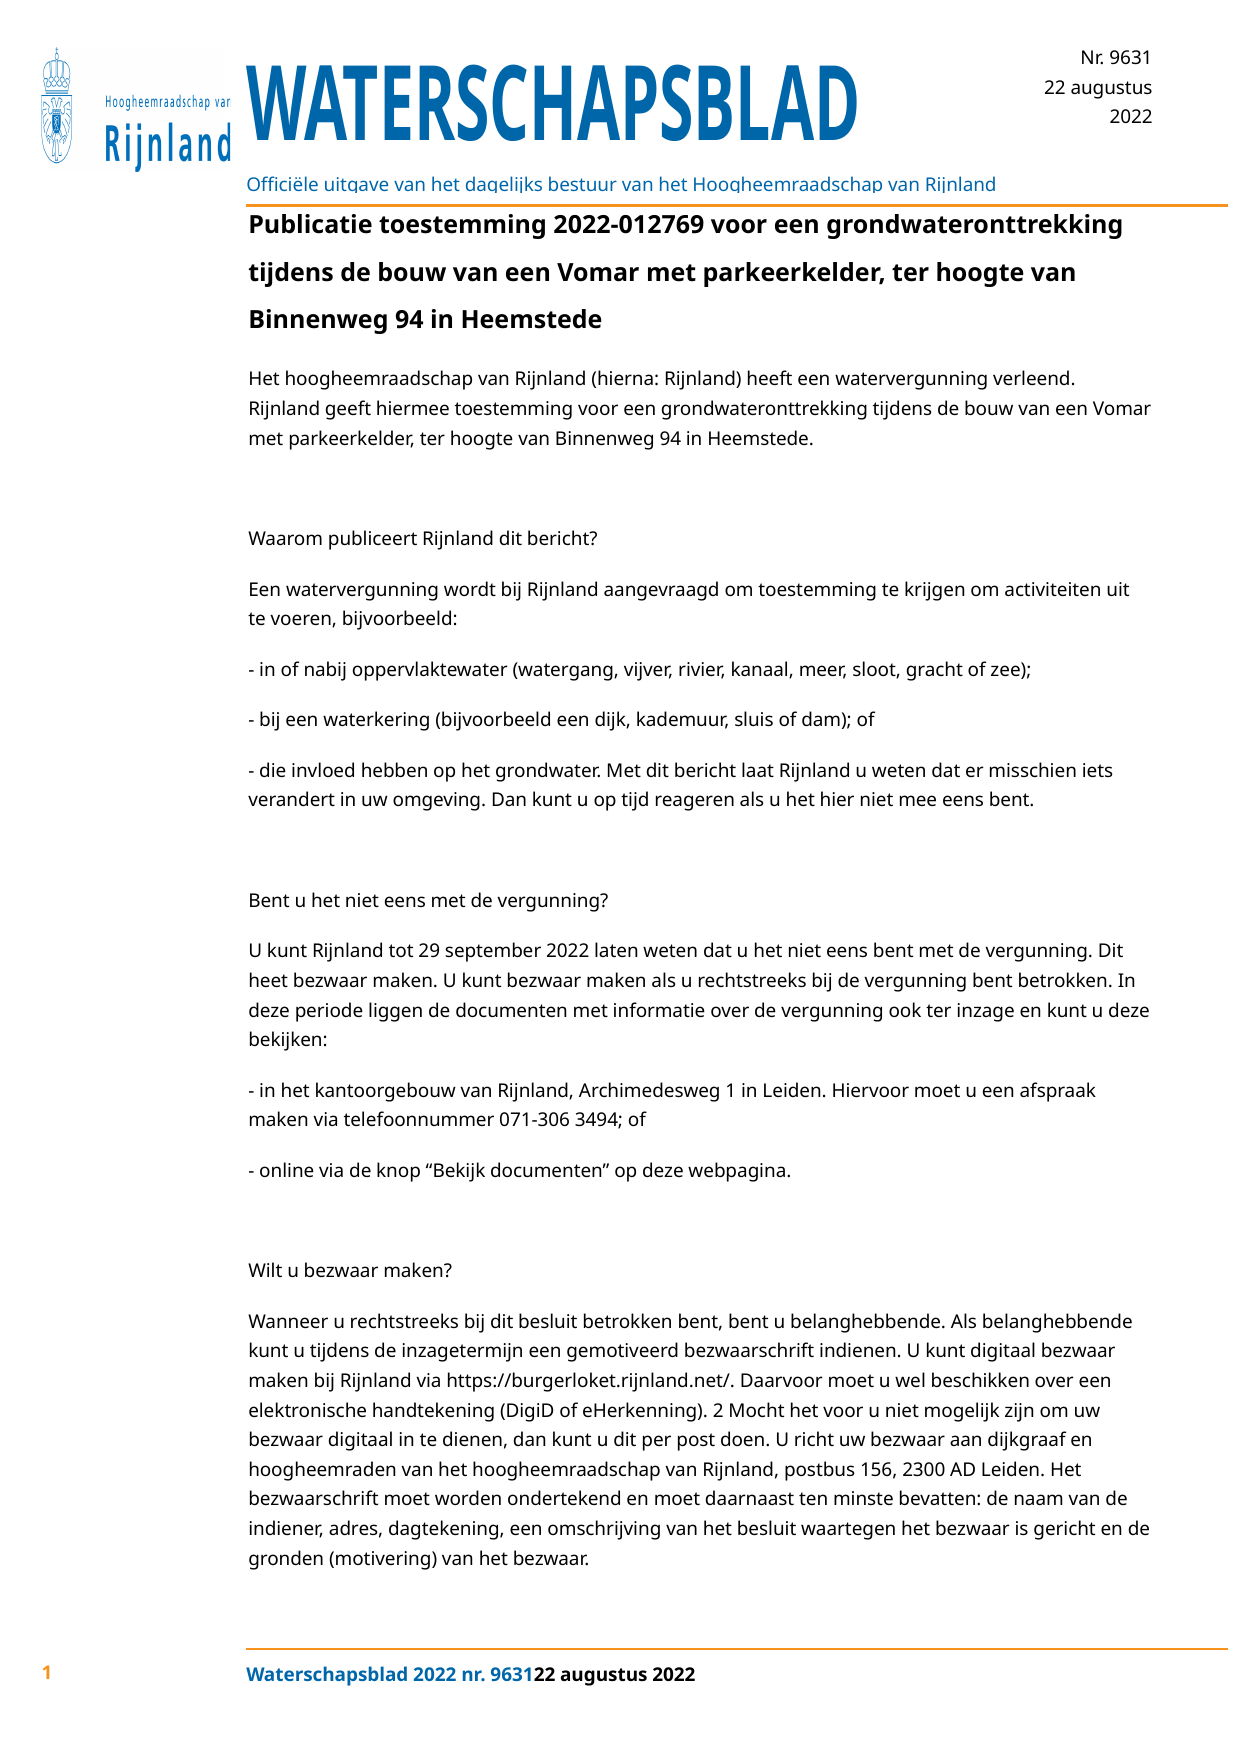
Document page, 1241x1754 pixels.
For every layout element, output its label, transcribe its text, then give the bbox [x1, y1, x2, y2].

text - in of nabij oppervlaktewater (watergang, vijver, rivier, kanaal, meer, sloot, gracht of zee); [248, 656, 1152, 682]
text - bij een waterkering (bijvoorbeeld een dijk, kademuur, sluis of dam); of [248, 706, 1152, 732]
text Een watervergunning wordt bij Rijnland aangevraagd om toestemming te krijgen om activiteiten uit te voeren, bijvoorbeeld: [248, 576, 1152, 631]
text Publicatie toestemming 2022-012769 voor een grondwateronttrekking tijdens de bouw van een Vomar met parkeerkelder, ter hoogte van Binnenweg 94 in Heemstede [248, 207, 1152, 336]
text - in het kantoorgebouw van Rijnland, Archimedesweg 1 in Leiden. Hiervoor moet u een afspraak maken via telefoonnummer 071-306 3494; of [248, 1077, 1152, 1132]
text Het hoogheemraadschap van Rijnland (hierna: Rijnland) heeft een watervergunning verleend. Rijnland geeft hiermee toestemming voor een grondwateronttrekking tijdens de bouw van een Vomar met parkeerkelder, ter hoogte van Binnenweg 94 in Heemstede. [248, 366, 1152, 450]
text Wilt u bezwaar maken? [248, 1258, 1152, 1283]
text - online via de knop “Bekijk documenten” op deze webpagina. [248, 1157, 1152, 1182]
text Bent u het niet eens met de vergunning? [248, 887, 1152, 913]
text U kunt Rijnland tot 29 september 2022 laten weten dat u het niet eens bent met de vergunning. Dit heet bezwaar maken. U kunt bezwaar maken als u rechtstreeks bij de vergunning bent betrokken. In deze periode liggen de documenten met informatie over de vergunning ook ter inzage en kunt u deze bekijken: [248, 938, 1152, 1052]
text Waarom publiceert Rijnland dit bericht? [248, 526, 1152, 551]
text - die invloed hebben op het grondwater. Met dit bericht laat Rijnland u weten dat er misschien iets verandert in uw omgeving. Dan kunt u op tijd reageren als u het hier niet mee eens bent. [248, 757, 1152, 812]
text Wanneer u rechtstreeks bij dit besluit betrokken bent, bent u belanghebbende. Als belanghebbende kunt u tijdens de inzagetermijn een gemotiveerd bezwaarschrift indienen. U kunt digitaal bezwaar maken bij Rijnland via https://burgerloket.rijnland.net/. Daarvoor moet u wel beschikken over een elektronische handtekening (DigiD of eHerkenning). 2 Mocht het voor u niet mogelijk zijn om uw bezwaar digitaal in te dienen, dan kunt u dit per post doen. U richt uw bezwaar aan dijkgraaf en hoogheemraden van het hoogheemraadschap van Rijnland, postbus 156, 2300 AD Leiden. Het bezwaarschrift moet worden ondertekend en moet daarnaast ten minste bevatten: de naam van de indiener, adres, dagtekening, een omschrijving van het besluit waartegen het bezwaar is gericht en de gronden (motivering) van het bezwaar. [248, 1308, 1152, 1570]
picture [41, 47, 231, 172]
